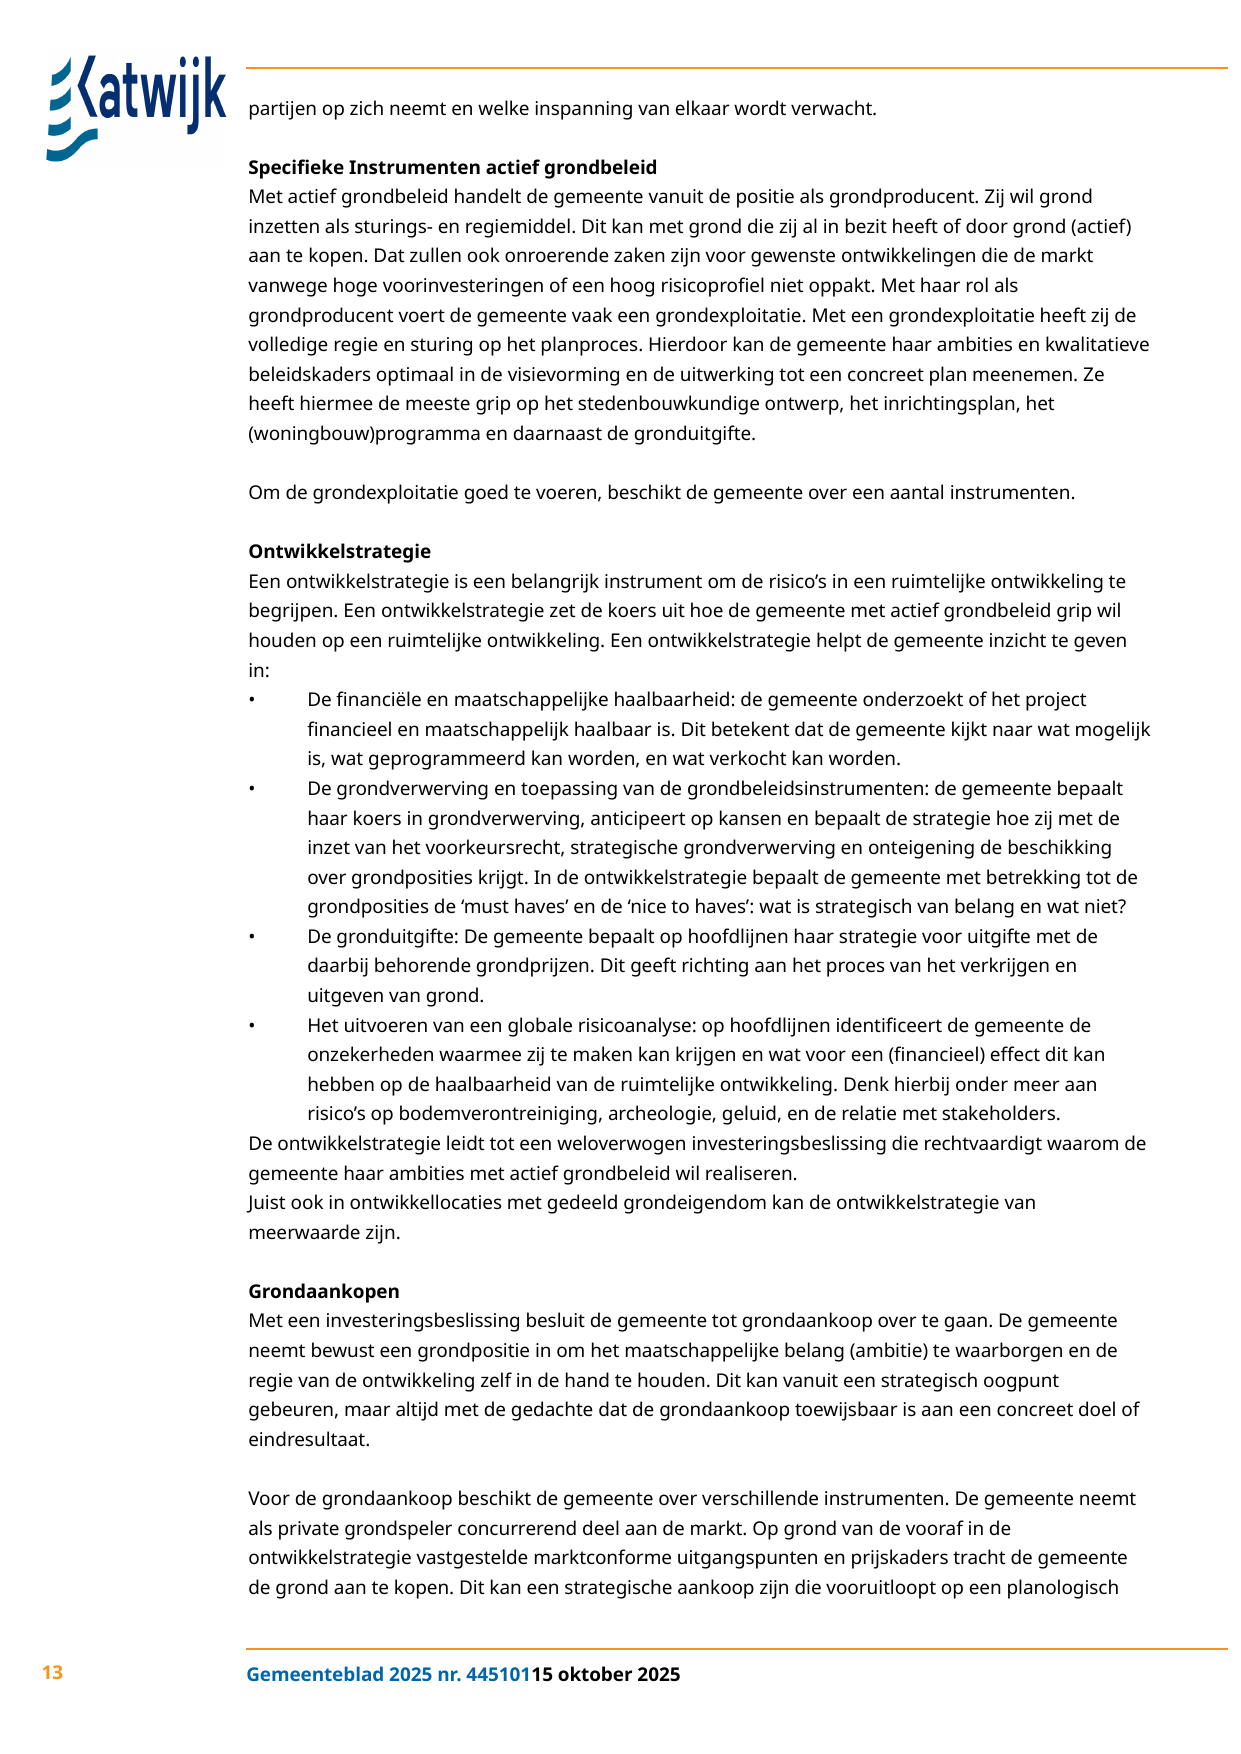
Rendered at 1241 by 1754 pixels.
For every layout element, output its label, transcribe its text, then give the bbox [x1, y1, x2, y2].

text Een ontwikkelstrategie is een belangrijk instrument om de risico’s in een ruimtelijke ontwikkeling te begrijpen. Een ontwikkelstrategie zet de koers uit hoe de gemeente met actief grondbeleid grip wil houden op een ruimtelijke ontwikkeling. Een ontwikkelstrategie helpt de gemeente inzicht te geven in: [248, 568, 1152, 683]
text Voor de grondaankoop beschikt de gemeente over verschillende instrumenten. De gemeente neemt als private grondspeler concurrerend deel aan de markt. Op grond van de vooraf in de ontwikkelstrategie vastgestelde marktconforme uitgangspunten en prijskaders tracht de gemeente de grond aan te kopen. Dit kan een strategische aankoop zijn die vooruitloopt op een planologisch [248, 1485, 1152, 1600]
text Juist ook in ontwikkellocaties met gedeeld grondeigendom kan de ontwikkelstrategie van meerwaarde zijn. [248, 1189, 1152, 1245]
text Met actief grondbeleid handelt de gemeente vanuit de positie als grondproducent. Zij wil grond inzetten als sturings- en regiemiddel. Dit kan met grond die zij al in bezit heeft of door grond (actief) aan te kopen. Dat zullen ook onroerende zaken zijn voor gewenste ontwikkelingen die de markt vanwege hoge voorinvesteringen of een hoog risicoprofiel niet oppakt. Met haar rol als grondproducent voert de gemeente vaak een grondexploitatie. Met een grondexploitatie heeft zij de volledige regie en sturing op het planproces. Hierdoor kan de gemeente haar ambities en kwalitatieve beleidskaders optimaal in de visievorming en de uitwerking tot een concreet plan meenemen. Ze heeft hiermee de meeste grip op het stedenbouwkundige ontwerp, het inrichtingsplan, het (woningbouw)programma en daarnaast de gronduitgifte. [248, 183, 1152, 446]
text Om de grondexploitatie goed te voeren, beschikt de gemeente over een aantal instrumenten. [248, 479, 1152, 505]
list De financiële en maatschappelijke haalbaarheid: de gemeente onderzoekt of het project financieel en maatschappelijk haalbaar is. Dit betekent dat de gemeente kijkt naar wat mogelijk is, wat geprogrammeerd kan worden, en wat verkocht kan worden. [248, 686, 1152, 771]
text Met een investeringsbeslissing besluit de gemeente tot grondaankoop over te gaan. De gemeente neemt bewust een grondpositie in om het maatschappelijke belang (ambitie) te waarborgen en de regie van de ontwikkeling zelf in de hand te houden. Dit kan vanuit een strategisch oogpunt gebeuren, maar altijd met de gedachte dat de grondaankoop toewijsbaar is aan een concreet doel of eindresultaat. [248, 1308, 1152, 1452]
text Specifieke Instrumenten actief grondbeleid [248, 154, 1152, 180]
picture [41, 47, 231, 172]
list De gronduitgifte: De gemeente bepaalt op hoofdlijnen haar strategie voor uitgifte met de daarbij behorende grondprijzen. Dit geeft richting aan het proces van het verkrijgen en uitgeven van grond. [248, 923, 1152, 1008]
list De grondverwerving en toepassing van de grondbeleidsinstrumenten: de gemeente bepaalt haar koers in grondverwerving, anticipeert op kansen en bepaalt de strategie hoe zij met de inzet van het voorkeursrecht, strategische grondverwerving en onteigening de beschikking over grondposities krijgt. In de ontwikkelstrategie bepaalt de gemeente met betrekking tot de grondposities de ‘must haves’ en de ‘nice to haves’: wat is strategisch van belang en wat niet? [248, 775, 1152, 919]
text partijen op zich neemt en welke inspanning van elkaar wordt verwacht. [248, 95, 1152, 121]
text De ontwikkelstrategie leidt tot een weloverwogen investeringsbeslissing die rechtvaardigt waarom de gemeente haar ambities met actief grondbeleid wil realiseren. [248, 1130, 1152, 1186]
text Ontwikkelstrategie [248, 538, 1152, 564]
list Het uitvoeren van een globale risicoanalyse: op hoofdlijnen identificeert de gemeente de onzekerheden waarmee zij te maken kan krijgen en wat voor een (financieel) effect dit kan hebben op de haalbaarheid van de ruimtelijke ontwikkeling. Denk hierbij onder meer aan risico’s op bodemverontreiniging, archeologie, geluid, en de relatie met stakeholders. [248, 1012, 1152, 1126]
text Grondaankopen [248, 1278, 1152, 1304]
